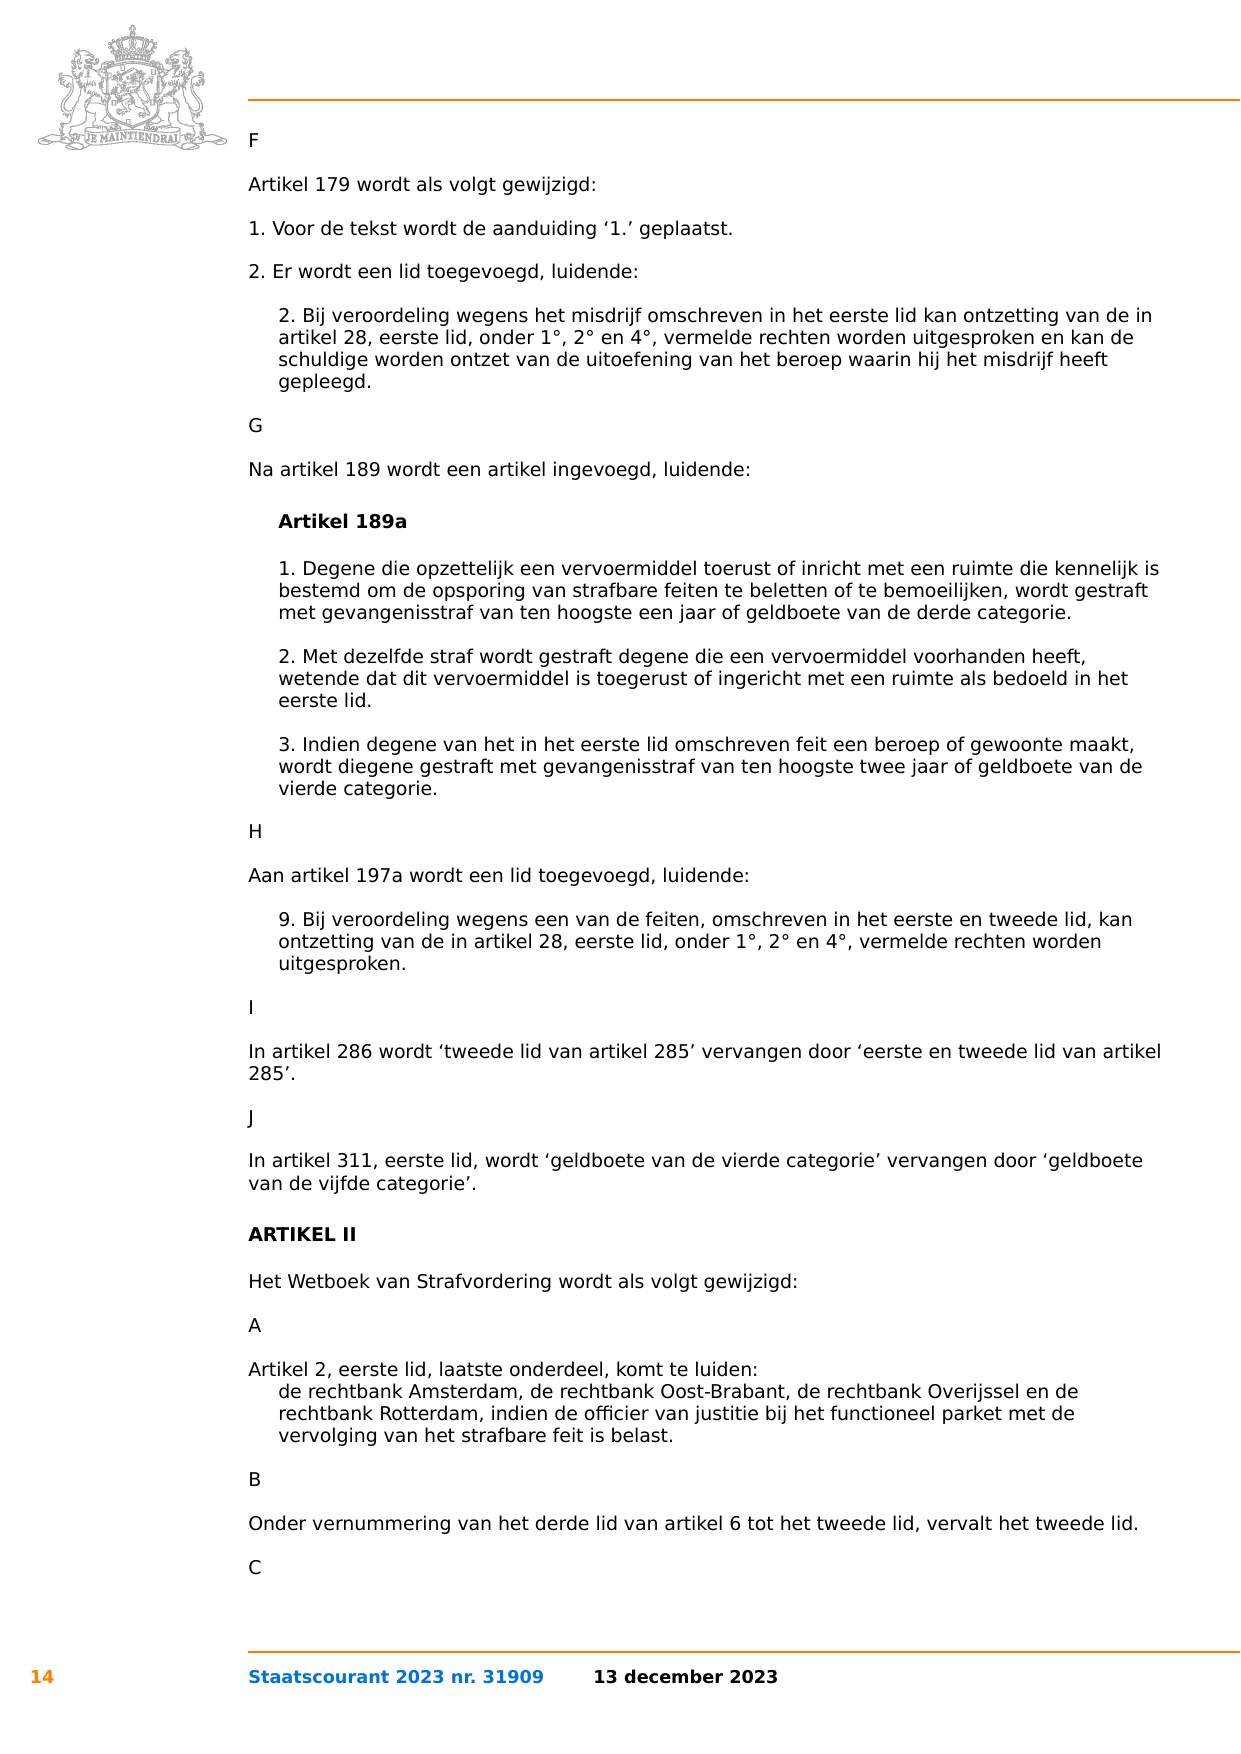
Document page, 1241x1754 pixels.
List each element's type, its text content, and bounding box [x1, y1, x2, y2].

text 9. Bij veroordeling wegens een van de feiten, omschreven in het eerste en tweede lid, kan ontzetting van de in artikel 28, eerste lid, onder 1°, 2° en 4°, vermelde rechten worden uitgesproken. [278, 909, 1163, 975]
text 2. Met dezelfde straf wordt gestraft degene die een vervoermiddel voorhanden heeft, wetende dat dit vervoermiddel is toegerust of ingericht met een ruimte als bedoeld in het eerste lid. [278, 646, 1163, 712]
text I [248, 997, 1163, 1019]
text Artikel 179 wordt als volgt gewijzigd: [248, 174, 1163, 196]
text 1. Voor de tekst wordt de aanduiding ‘1.’ geplaatst. [248, 218, 1163, 239]
text Na artikel 189 wordt een artikel ingevoegd, luidende: [248, 459, 1163, 481]
text Onder vernummering van het derde lid van artikel 6 tot het tweede lid, vervalt het tweede lid. [248, 1513, 1163, 1535]
text H [248, 821, 1163, 843]
subtitle Artikel 189a [278, 511, 1163, 533]
text 3. Indien degene van het in het eerste lid omschreven feit een beroep of gewoonte maakt, wordt diegene gestraft met gevangenisstraf van ten hoogste twee jaar of geldboete van de vierde categorie. [278, 733, 1163, 799]
text Het Wetboek van Strafvordering wordt als volgt gewijzigd: [248, 1271, 1163, 1293]
text In artikel 286 wordt ‘tweede lid van artikel 285’ vervangen door ‘eerste en tweede lid van artikel 285’. [248, 1041, 1163, 1085]
text 1. Degene die opzettelijk een vervoermiddel toerust of inricht met een ruimte die kennelijk is bestemd om de opsporing van strafbare feiten te beletten of te bemoeilijken, wordt gestraft met gevangenisstraf van ten hoogste een jaar of geldboete van de derde categorie. [278, 558, 1163, 624]
text 2. Bij veroordeling wegens het misdrijf omschreven in het eerste lid kan ontzetting van de in artikel 28, eerste lid, onder 1°, 2° en 4°, vermelde rechten worden uitgesproken en kan de schuldige worden ontzet van de uitoefening van het beroep waarin hij het misdrijf heeft gepleegd. [278, 305, 1163, 393]
text C [248, 1557, 1163, 1578]
text G [248, 415, 1163, 437]
text F [248, 130, 1163, 152]
text Aan artikel 197a wordt een lid toegevoegd, luidende: [248, 865, 1163, 887]
text de rechtbank Amsterdam, de rechtbank Oost-Brabant, de rechtbank Overijssel en de rechtbank Rotterdam, indien de officier van justitie bij het functioneel parket met de vervolging van het strafbare feit is belast. [278, 1381, 1163, 1447]
subtitle ARTIKEL II [248, 1224, 1163, 1246]
text In artikel 311, eerste lid, wordt ‘geldboete van de vierde categorie’ vervangen door ‘geldboete van de vijfde categorie’. [248, 1150, 1163, 1194]
text 2. Er wordt een lid toegevoegd, luidende: [248, 261, 1163, 283]
text Artikel 2, eerste lid, laatste onderdeel, komt te luiden: [248, 1359, 1163, 1381]
text A [248, 1315, 1163, 1337]
text J [248, 1107, 1163, 1128]
picture [38, 25, 227, 150]
text B [248, 1469, 1163, 1491]
